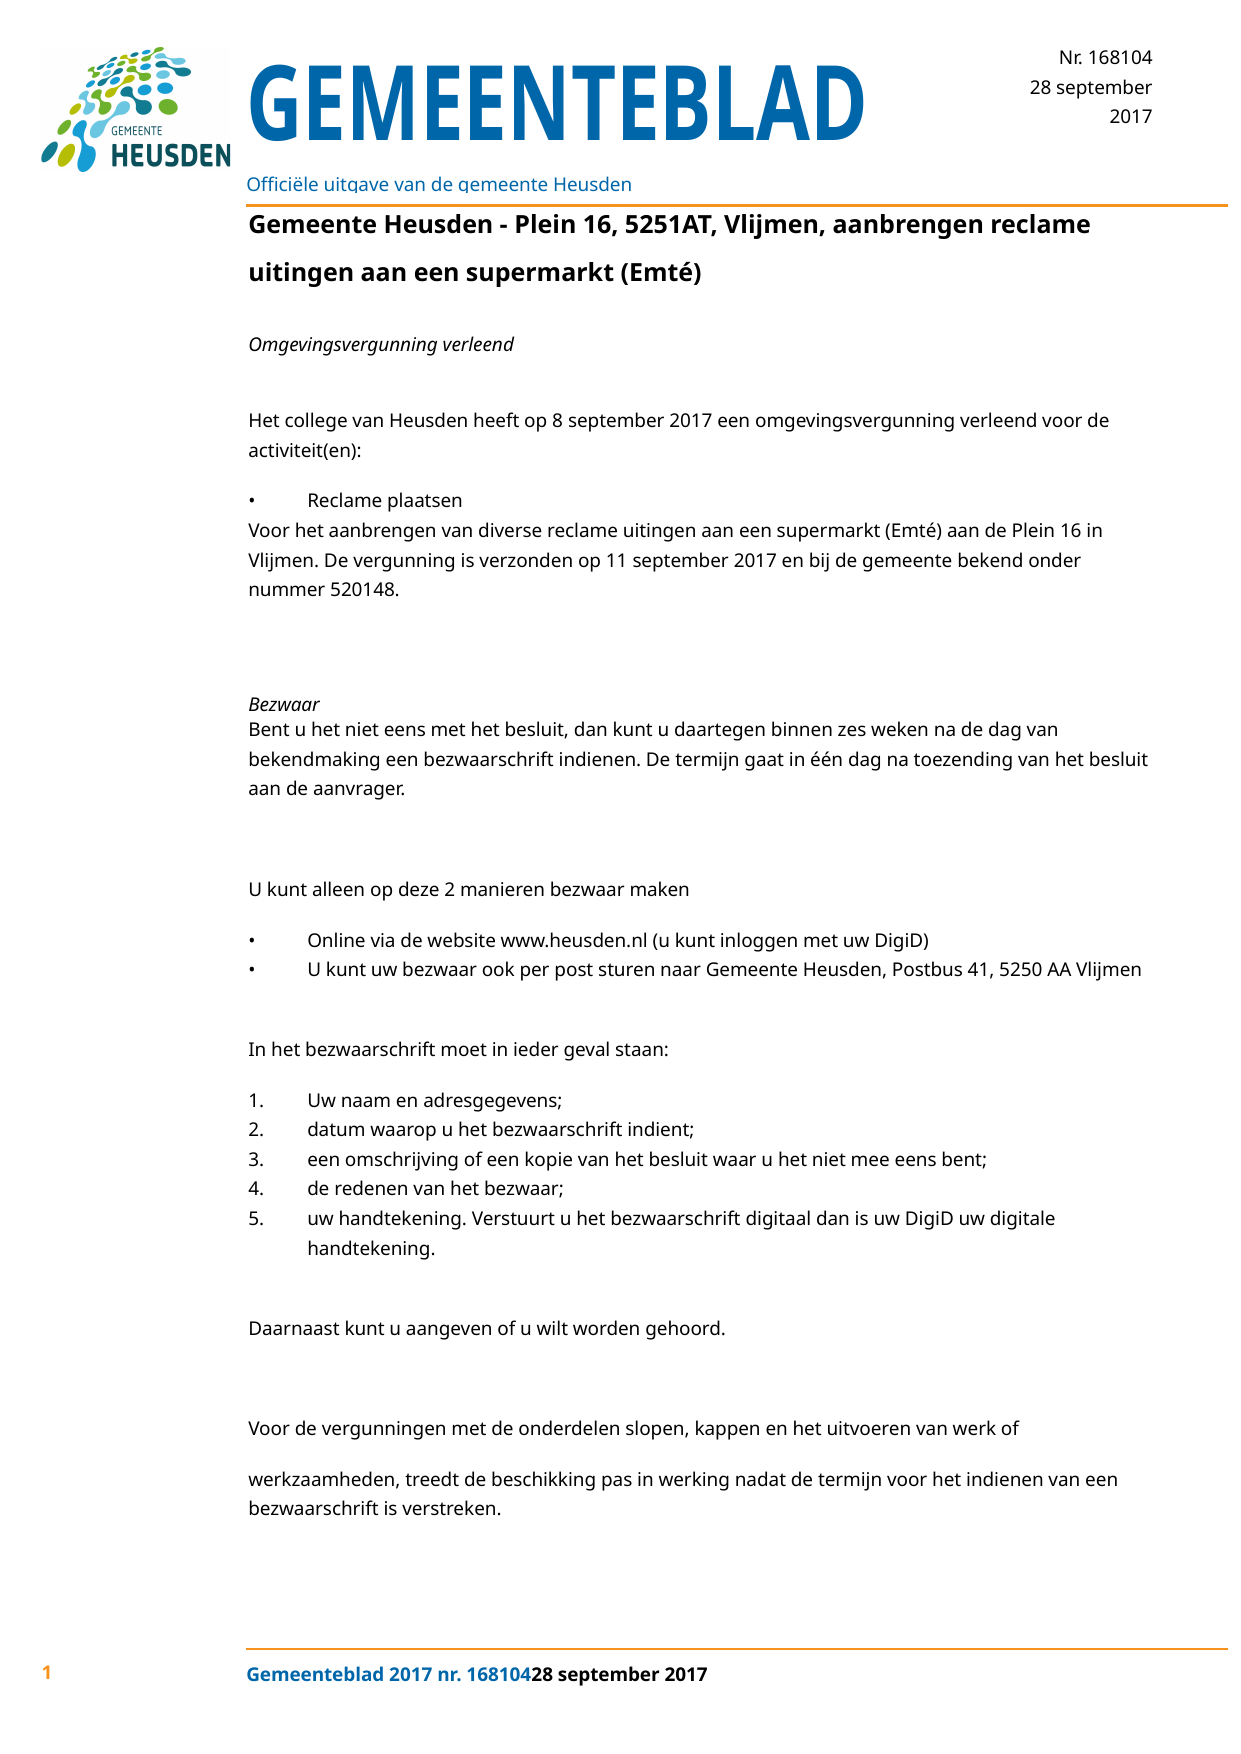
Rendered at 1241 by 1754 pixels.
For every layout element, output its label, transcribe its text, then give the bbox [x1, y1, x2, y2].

text Gemeente Heusden - Plein 16, 5251AT, Vlijmen, aanbrengen reclame uitingen aan een supermarkt (Emté) [248, 207, 1152, 288]
text Het college van Heusden heeft op 8 september 2017 een omgevingsvergunning verleend voor de activiteit(en): [248, 408, 1152, 463]
picture [41, 47, 231, 172]
text In het bezwaarschrift moet in ieder geval staan: [248, 1036, 1152, 1062]
list datum waarop u het bezwaarschrift indient; [248, 1116, 1152, 1142]
text Bezwaar [248, 691, 1152, 716]
list uw handtekening. Verstuurt u het bezwaarschrift digitaal dan is uw DigiD uw digitale handtekening. [248, 1205, 1152, 1261]
text Voor het aanbrengen van diverse reclame uitingen aan een supermarkt (Emté) aan de Plein 16 in Vlijmen. De vergunning is verzonden op 11 september 2017 en bij de gemeente bekend onder nummer 520148. [248, 517, 1152, 602]
text Bent u het niet eens met het besluit, dan kunt u daartegen binnen zes weken na de dag van bekendmaking een bezwaarschrift indienen. De termijn gaat in één dag na toezending van het besluit aan de aanvrager. [248, 716, 1152, 801]
text Omgevingsvergunning verleend [248, 331, 1152, 357]
text U kunt alleen op deze 2 manieren bezwaar maken [248, 876, 1152, 902]
text Daarnaast kunt u aangeven of u wilt worden gehoord. [248, 1315, 1152, 1341]
list de redenen van het bezwaar; [248, 1176, 1152, 1201]
text Voor de vergunningen met de onderdelen slopen, kappen en het uitvoeren van werk of [248, 1416, 1152, 1441]
text werkzaamheden, treedt de beschikking pas in werking nadat de termijn voor het indienen van een bezwaarschrift is verstreken. [248, 1466, 1152, 1521]
list Uw naam en adresgegevens; [248, 1087, 1152, 1113]
list een omschrijving of een kopie van het besluit waar u het niet mee eens bent; [248, 1146, 1152, 1172]
list U kunt uw bezwaar ook per post sturen naar Gemeente Heusden, Postbus 41, 5250 AA Vlijmen [248, 956, 1152, 982]
list Online via de website www.heusden.nl (u kunt inloggen met uw DigiD) [248, 927, 1152, 953]
list Reclame plaatsen [248, 488, 1152, 513]
